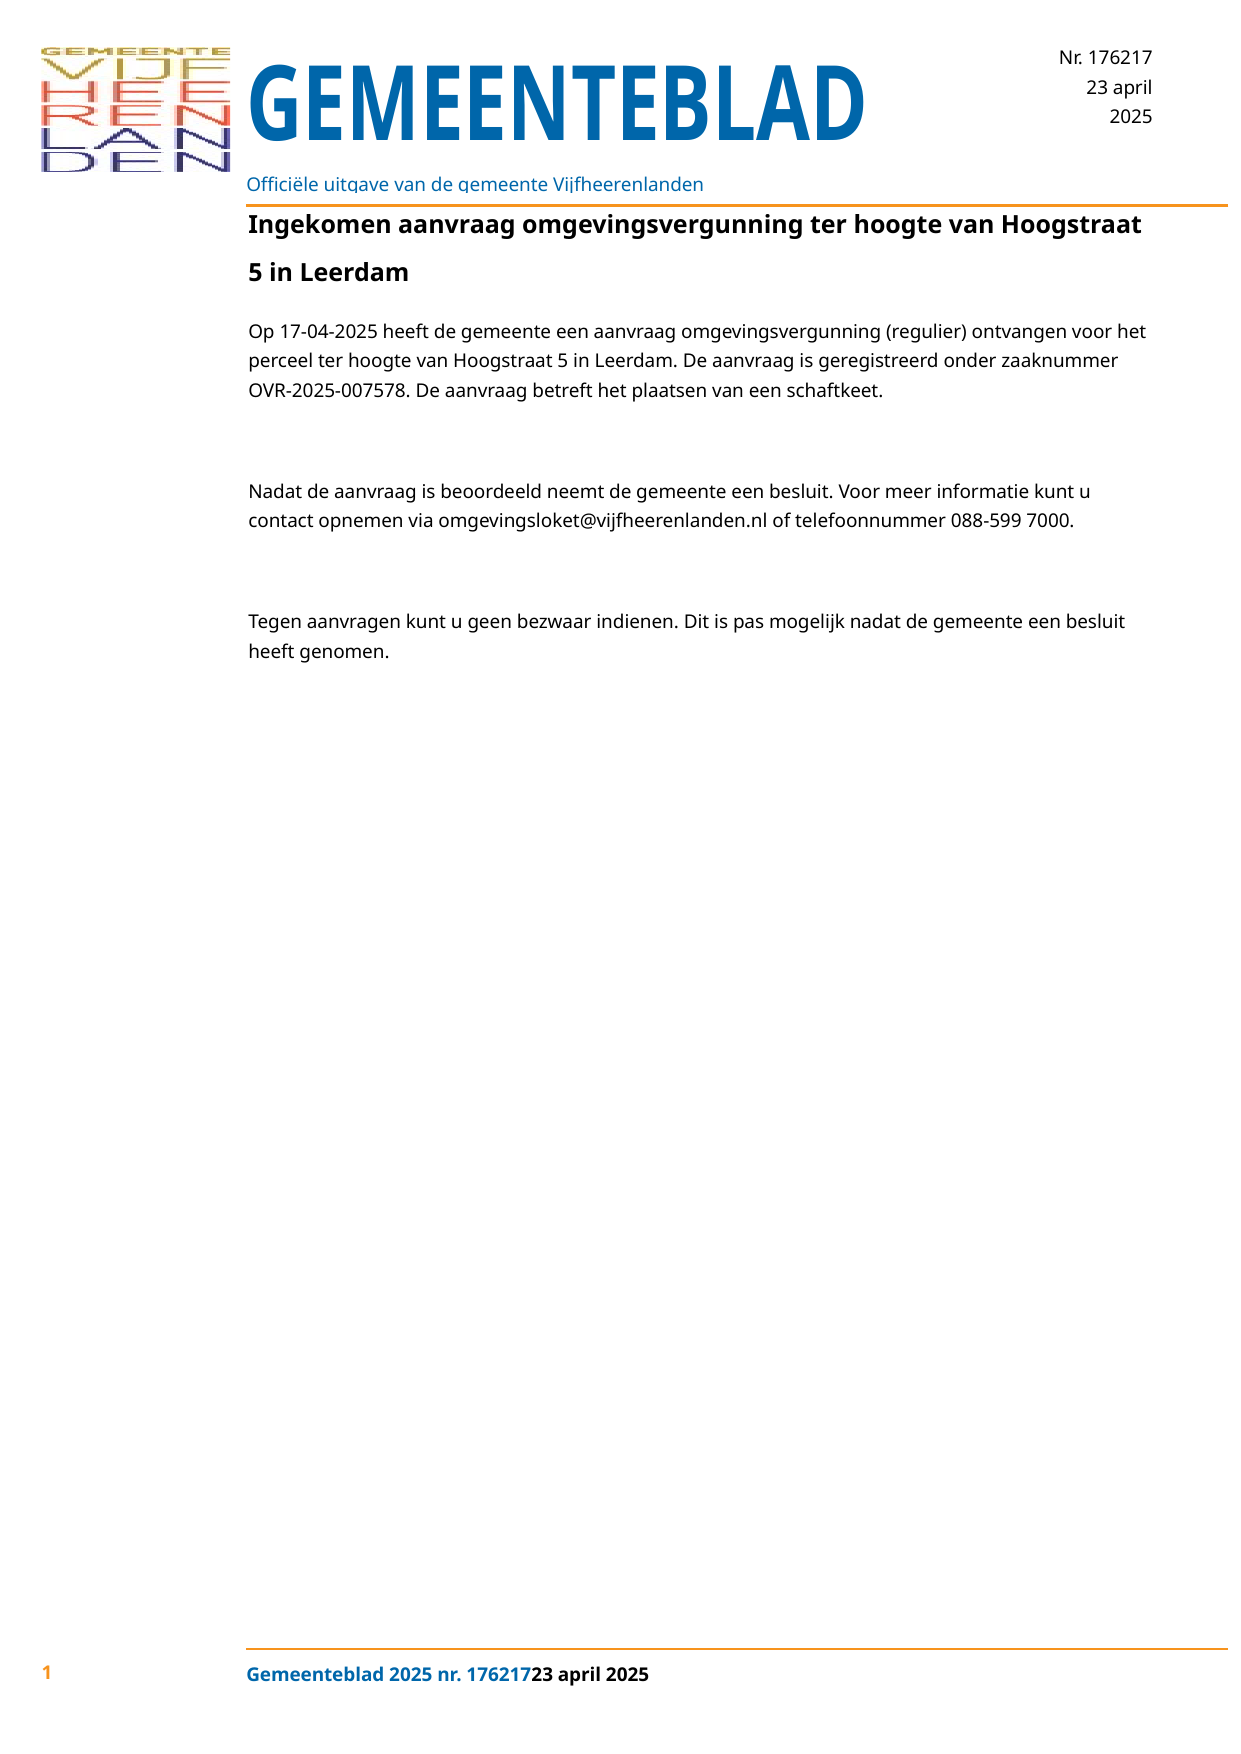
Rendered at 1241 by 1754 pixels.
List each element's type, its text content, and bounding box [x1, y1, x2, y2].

text Op 17-04-2025 heeft de gemeente een aanvraag omgevingsvergunning (regulier) ontvangen voor het perceel ter hoogte van Hoogstraat 5 in Leerdam. De aanvraag is geregistreerd onder zaaknummer OVR-2025-007578. De aanvraag betreft het plaatsen van een schaftkeet. [248, 318, 1152, 403]
text Nadat de aanvraag is beoordeeld neemt de gemeente een besluit. Voor meer informatie kunt u contact opnemen via omgevingsloket@vijfheerenlanden.nl of telefoonnummer 088-599 7000. [248, 478, 1152, 533]
text Tegen aanvragen kunt u geen bezwaar indienen. Dit is pas mogelijk nadat de gemeente een besluit heeft genomen. [248, 608, 1152, 664]
text Ingekomen aanvraag omgevingsvergunning ter hoogte van Hoogstraat 5 in Leerdam [248, 207, 1152, 288]
picture [41, 47, 231, 172]
